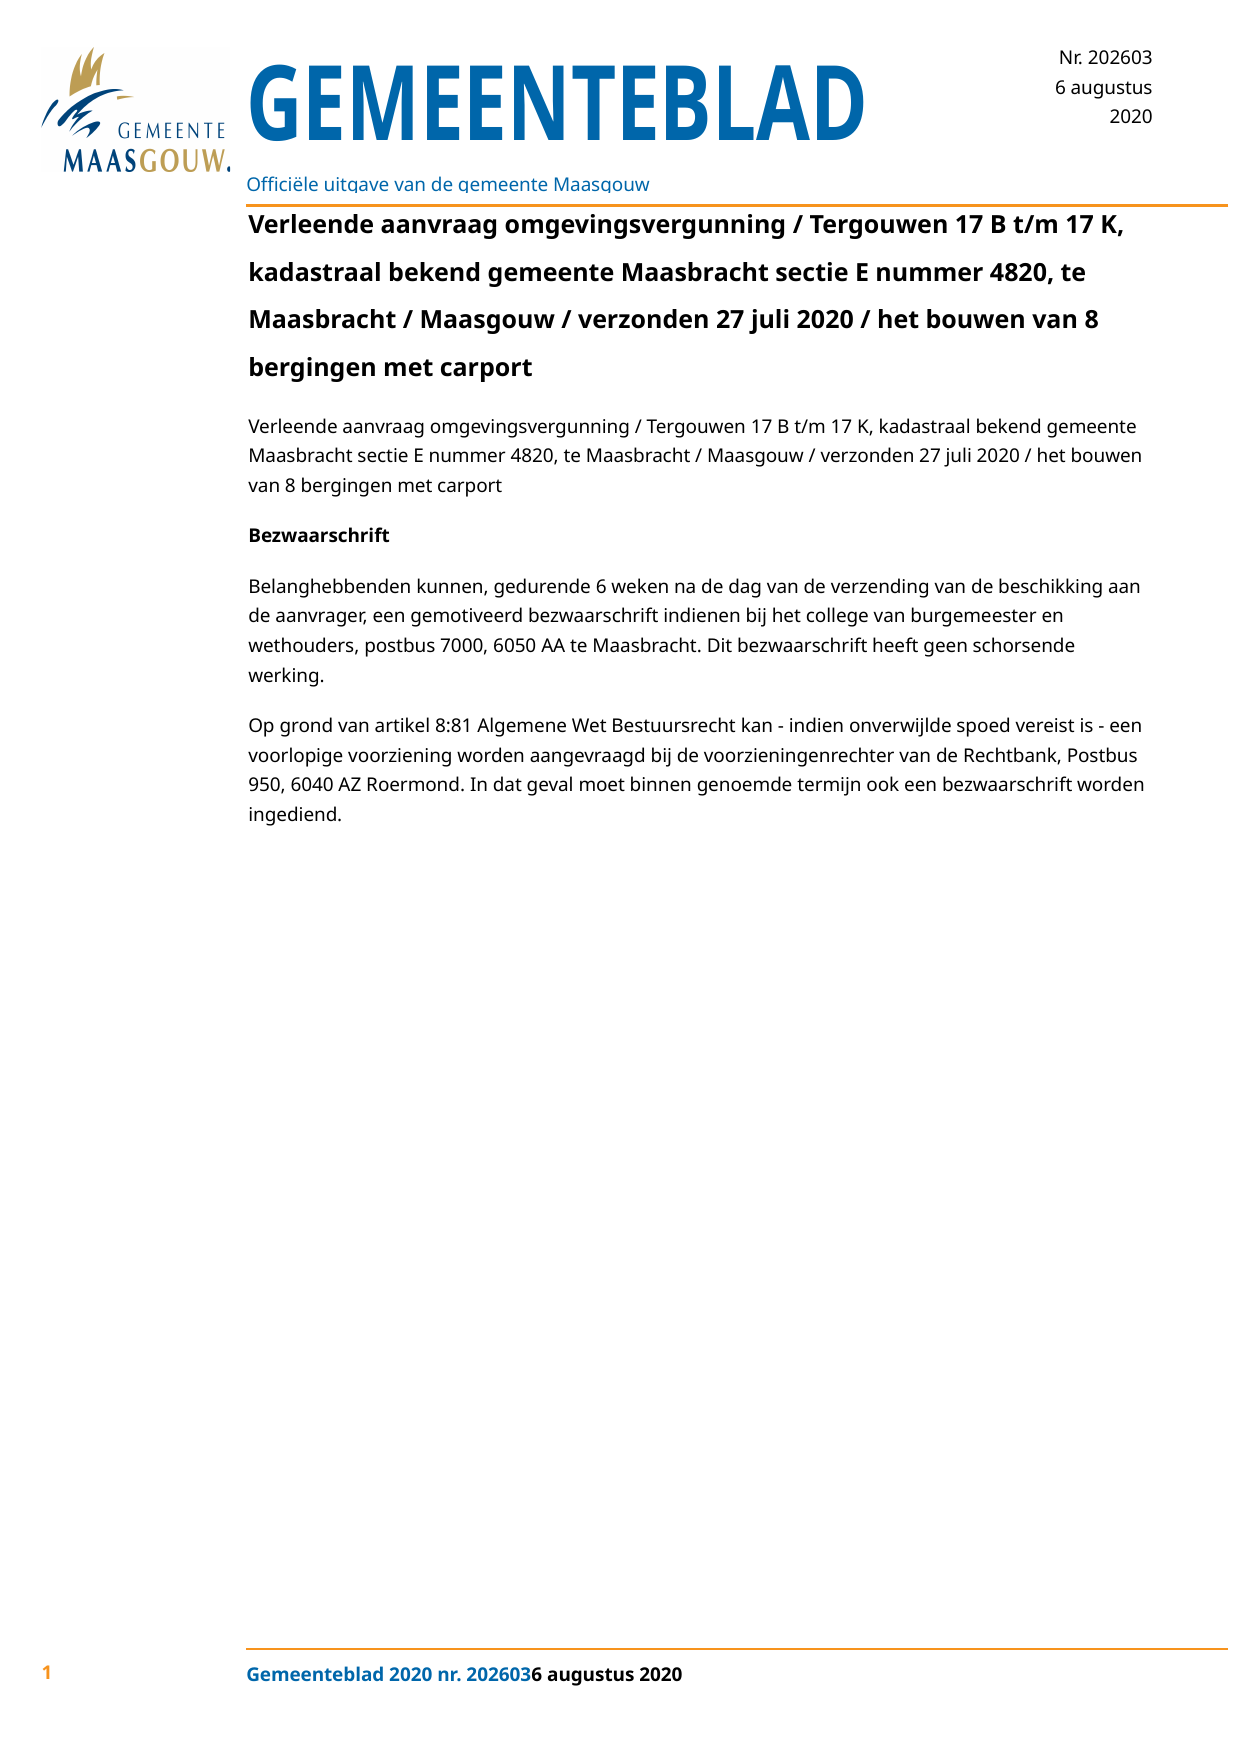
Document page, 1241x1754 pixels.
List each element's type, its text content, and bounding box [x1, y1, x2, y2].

text Verleende aanvraag omgevingsvergunning / Tergouwen 17 B t/m 17 K, kadastraal bekend gemeente Maasbracht sectie E nummer 4820, te Maasbracht / Maasgouw / verzonden 27 juli 2020 / het bouwen van 8 bergingen met carport [248, 413, 1152, 498]
picture [41, 47, 231, 172]
text Bezwaarschrift [248, 523, 1152, 548]
text Verleende aanvraag omgevingsvergunning / Tergouwen 17 B t/m 17 K, kadastraal bekend gemeente Maasbracht sectie E nummer 4820, te Maasbracht / Maasgouw / verzonden 27 juli 2020 / het bouwen van 8 bergingen met carport [248, 207, 1152, 384]
text Op grond van artikel 8:81 Algemene Wet Bestuursrecht kan - indien onverwijlde spoed vereist is - een voorlopige voorziening worden aangevraagd bij de voorzieningenrechter van de Rechtbank, Postbus 950, 6040 AZ Roermond. In dat geval moet binnen genoemde termijn ook een bezwaarschrift worden ingediend. [248, 712, 1152, 827]
text Belanghebbenden kunnen, gedurende 6 weken na de dag van de verzending van de beschikking aan de aanvrager, een gemotiveerd bezwaarschrift indienen bij het college van burgemeester en wethouders, postbus 7000, 6050 AA te Maasbracht. Dit bezwaarschrift heeft geen schorsende werking. [248, 573, 1152, 688]
